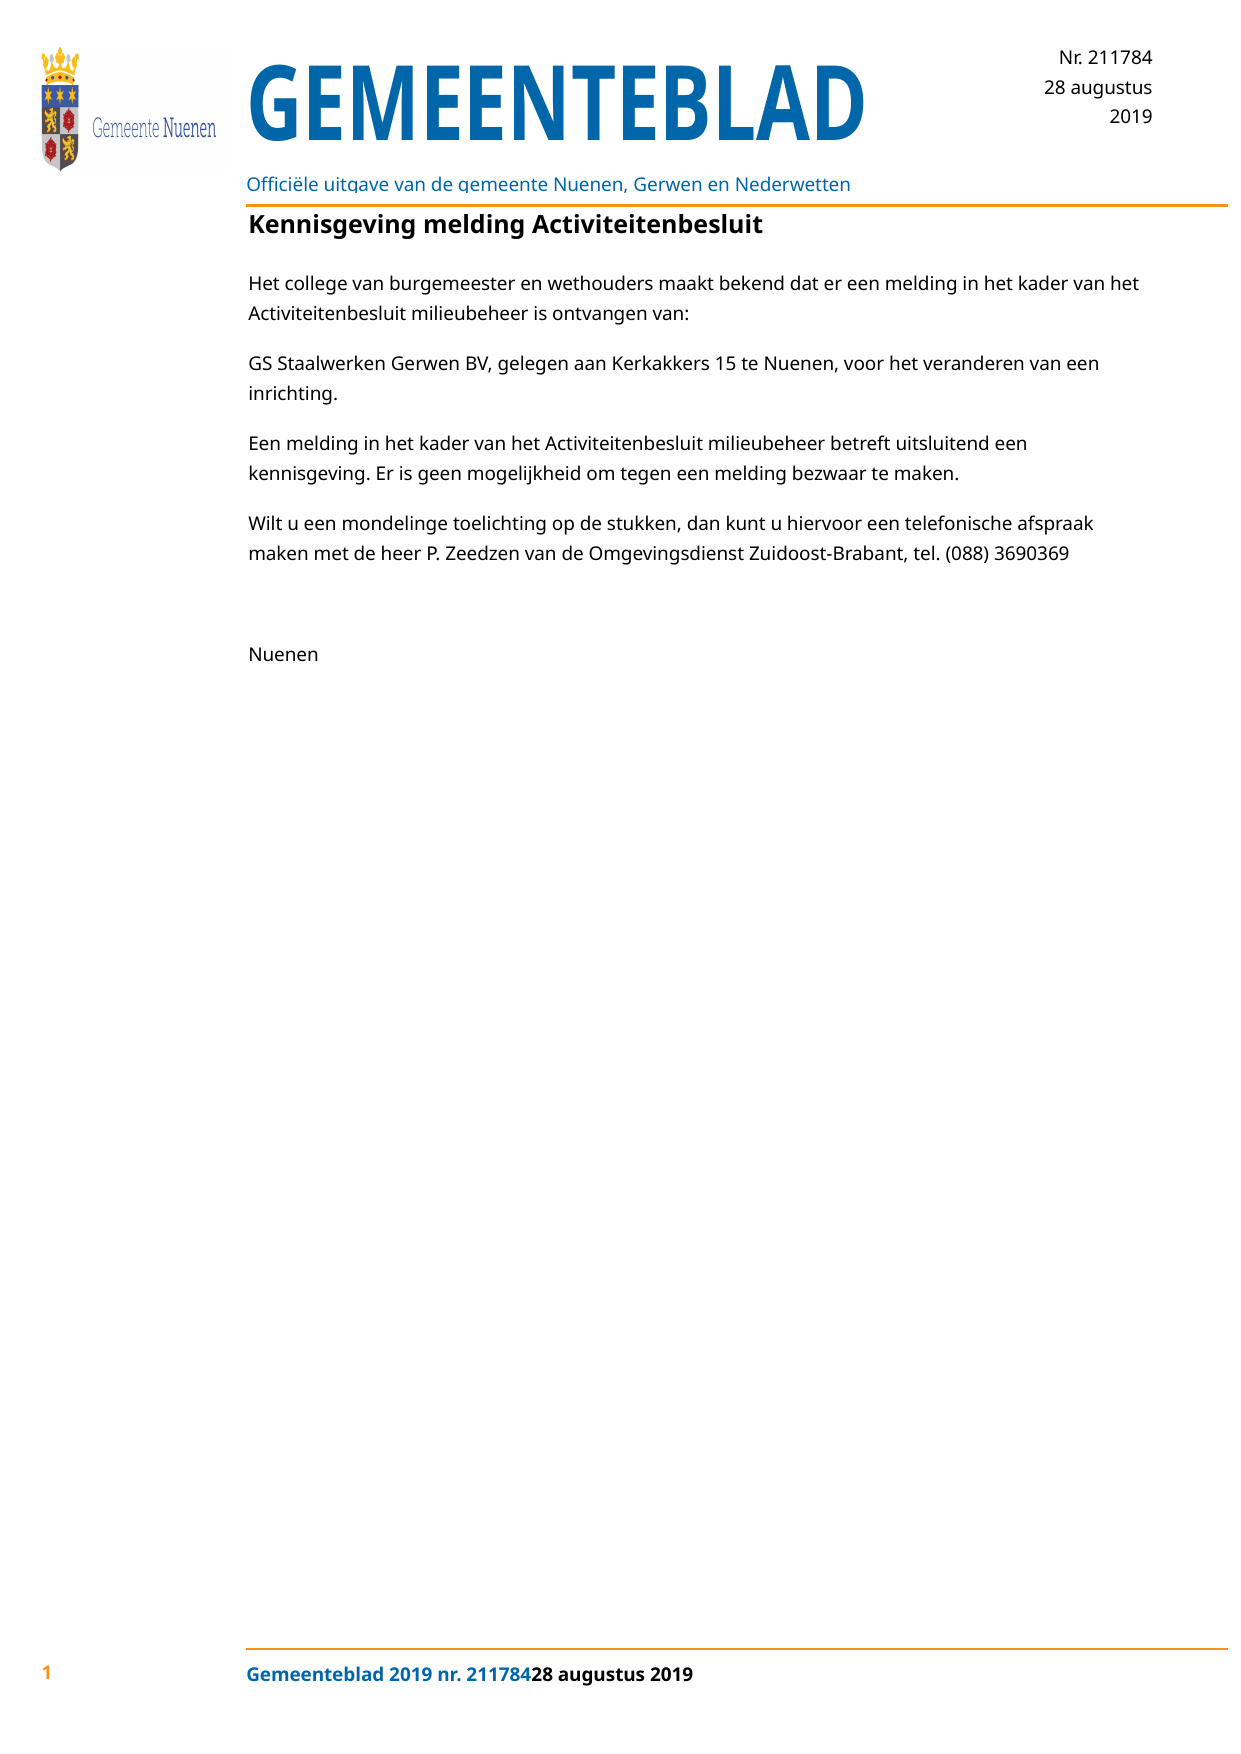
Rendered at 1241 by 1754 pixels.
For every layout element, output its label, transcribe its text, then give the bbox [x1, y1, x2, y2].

text GS Staalwerken Gerwen BV, gelegen aan Kerkakkers 15 te Nuenen, voor het veranderen van een inrichting. [248, 350, 1152, 406]
text Het college van burgemeester en wethouders maakt bekend dat er een melding in het kader van het Activiteitenbesluit milieubeheer is ontvangen van: [248, 270, 1152, 326]
picture [41, 47, 231, 172]
text Een melding in het kader van het Activiteitenbesluit milieubeheer betreft uitsluitend een kennisgeving. Er is geen mogelijkheid om tegen een melding bezwaar te maken. [248, 430, 1152, 486]
text Kennisgeving melding Activiteitenbesluit [248, 207, 1152, 241]
text Nuenen [248, 641, 1152, 666]
text Wilt u een mondelinge toelichting op de stukken, dan kunt u hiervoor een telefonische afspraak maken met de heer P. Zeedzen van de Omgevingsdienst Zuidoost-Brabant, tel. (088) 3690369 [248, 510, 1152, 566]
